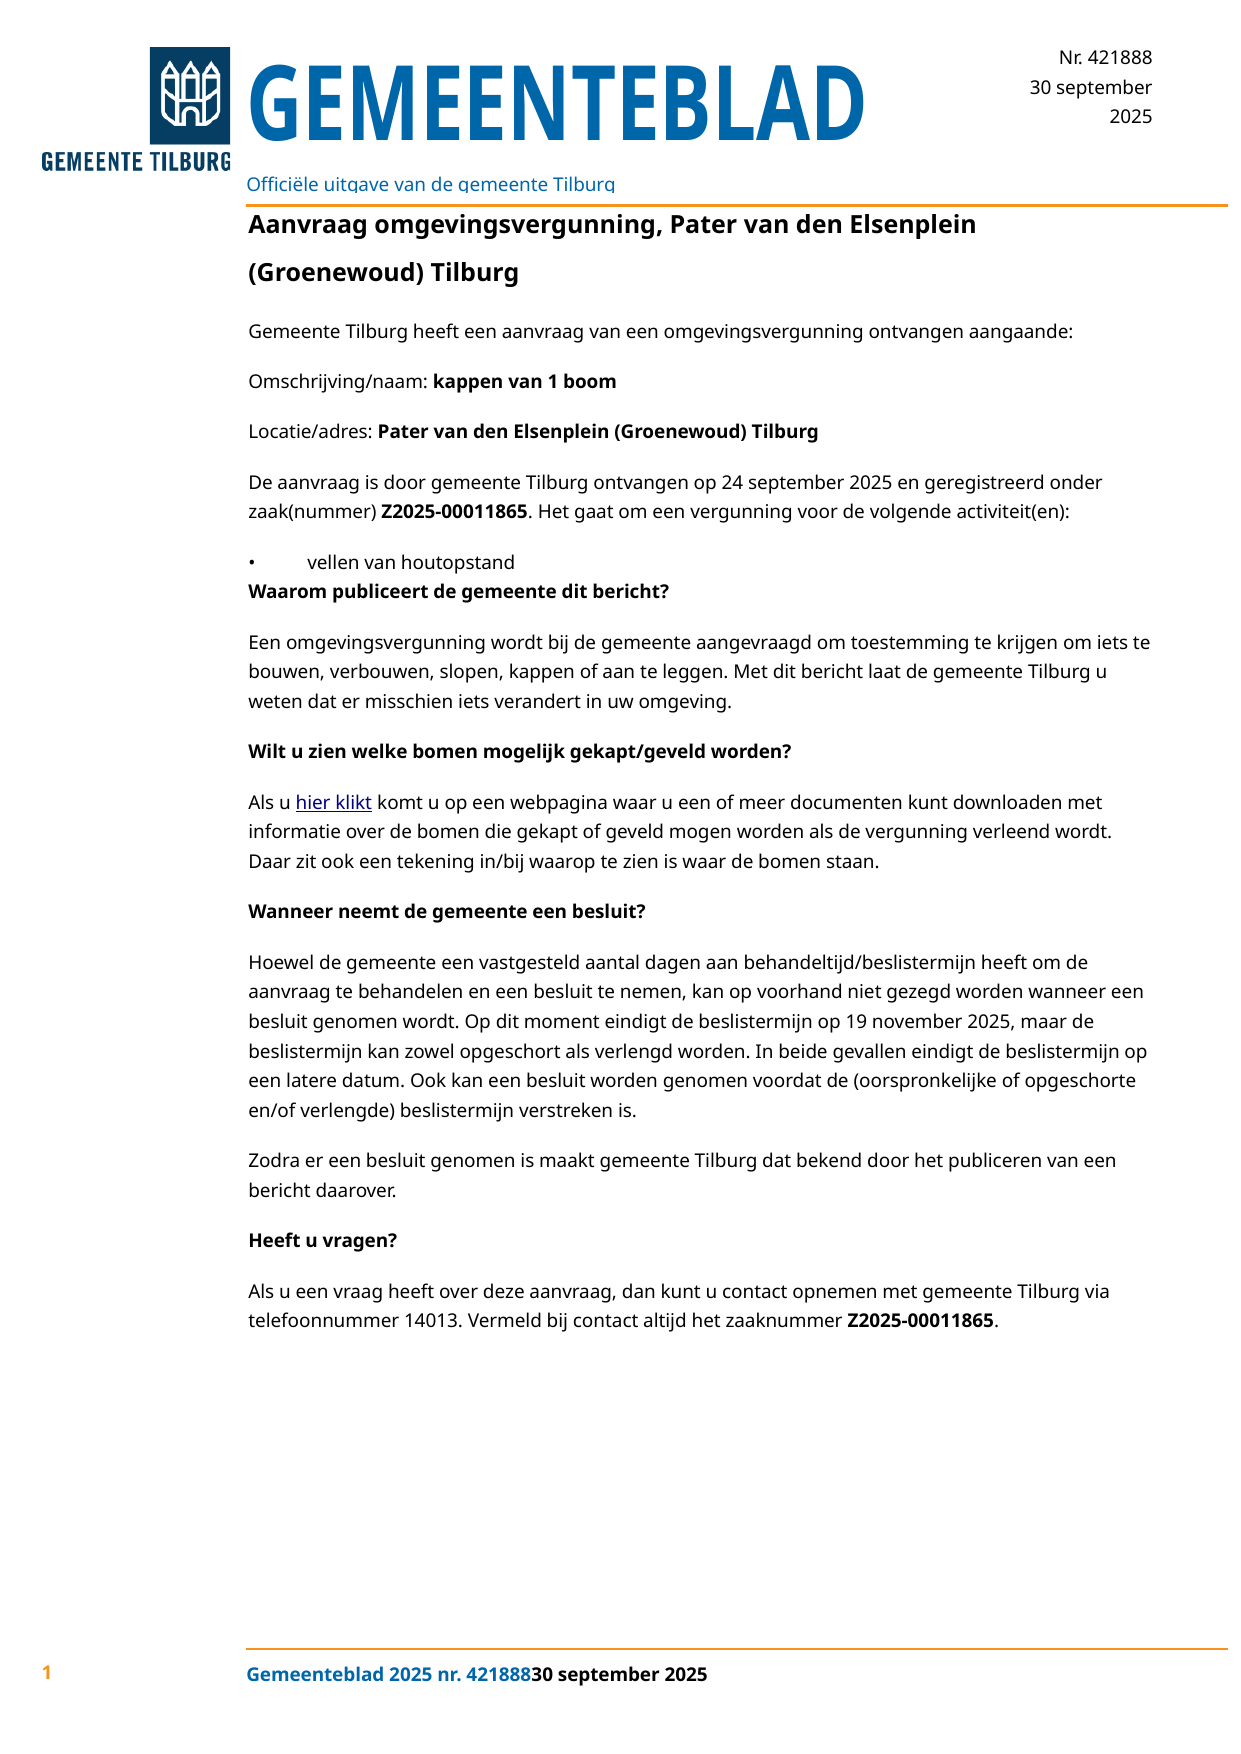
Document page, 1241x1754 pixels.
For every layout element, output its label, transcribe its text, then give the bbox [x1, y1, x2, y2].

text Heeft u vragen? [248, 1227, 1152, 1253]
picture [41, 47, 231, 172]
text Aanvraag omgevingsvergunning, Pater van den Elsenplein (Groenewoud) Tilburg [248, 207, 1152, 288]
text Een omgevingsvergunning wordt bij de gemeente aangevraagd om toestemming te krijgen om iets te bouwen, verbouwen, slopen, kappen of aan te leggen. Met dit bericht laat de gemeente Tilburg u weten dat er misschien iets verandert in uw omgeving. [248, 629, 1152, 714]
text De aanvraag is door gemeente Tilburg ontvangen op 24 september 2025 en geregistreerd onder zaak(nummer) Z2025-00011865. Het gaat om een vergunning voor de volgende activiteit(en): [248, 469, 1152, 524]
text Locatie/adres: Pater van den Elsenplein (Groenewoud) Tilburg [248, 419, 1152, 444]
text Waarom publiceert de gemeente dit bericht? [248, 579, 1152, 604]
text Als u hier klikt komt u op een webpagina waar u een of meer documenten kunt downloaden met informatie over de bomen die gekapt of geveld mogen worden als de vergunning verleend wordt. Daar zit ook een tekening in/bij waarop te zien is waar de bomen staan. [248, 789, 1152, 874]
text Hoewel de gemeente een vastgesteld aantal dagen aan behandeltijd/beslistermijn heeft om de aanvraag te behandelen en een besluit te nemen, kan op voorhand niet gezegd worden wanneer een besluit genomen wordt. Op dit moment eindigt de beslistermijn op 19 november 2025, maar de beslistermijn kan zowel opgeschort als verlengd worden. In beide gevallen eindigt de beslistermijn op een latere datum. Ook kan een besluit worden genomen voordat de (oorspronkelijke of opgeschorte en/of verlengde) beslistermijn verstreken is. [248, 949, 1152, 1123]
text Zodra er een besluit genomen is maakt gemeente Tilburg dat bekend door het publiceren van een bericht daarover. [248, 1147, 1152, 1203]
text Als u een vraag heeft over deze aanvraag, dan kunt u contact opnemen met gemeente Tilburg via telefoonnummer 14013. Vermeld bij contact altijd het zaaknummer Z2025-00011865. [248, 1278, 1152, 1333]
text Wanneer neemt de gemeente een besluit? [248, 899, 1152, 924]
list vellen van houtopstand [248, 549, 1152, 575]
text Gemeente Tilburg heeft een aanvraag van een omgevingsvergunning ontvangen aangaande: [248, 318, 1152, 344]
text Omschrijving/naam: kappen van 1 boom [248, 368, 1152, 394]
text Wilt u zien welke bomen mogelijk gekapt/geveld worden? [248, 739, 1152, 764]
